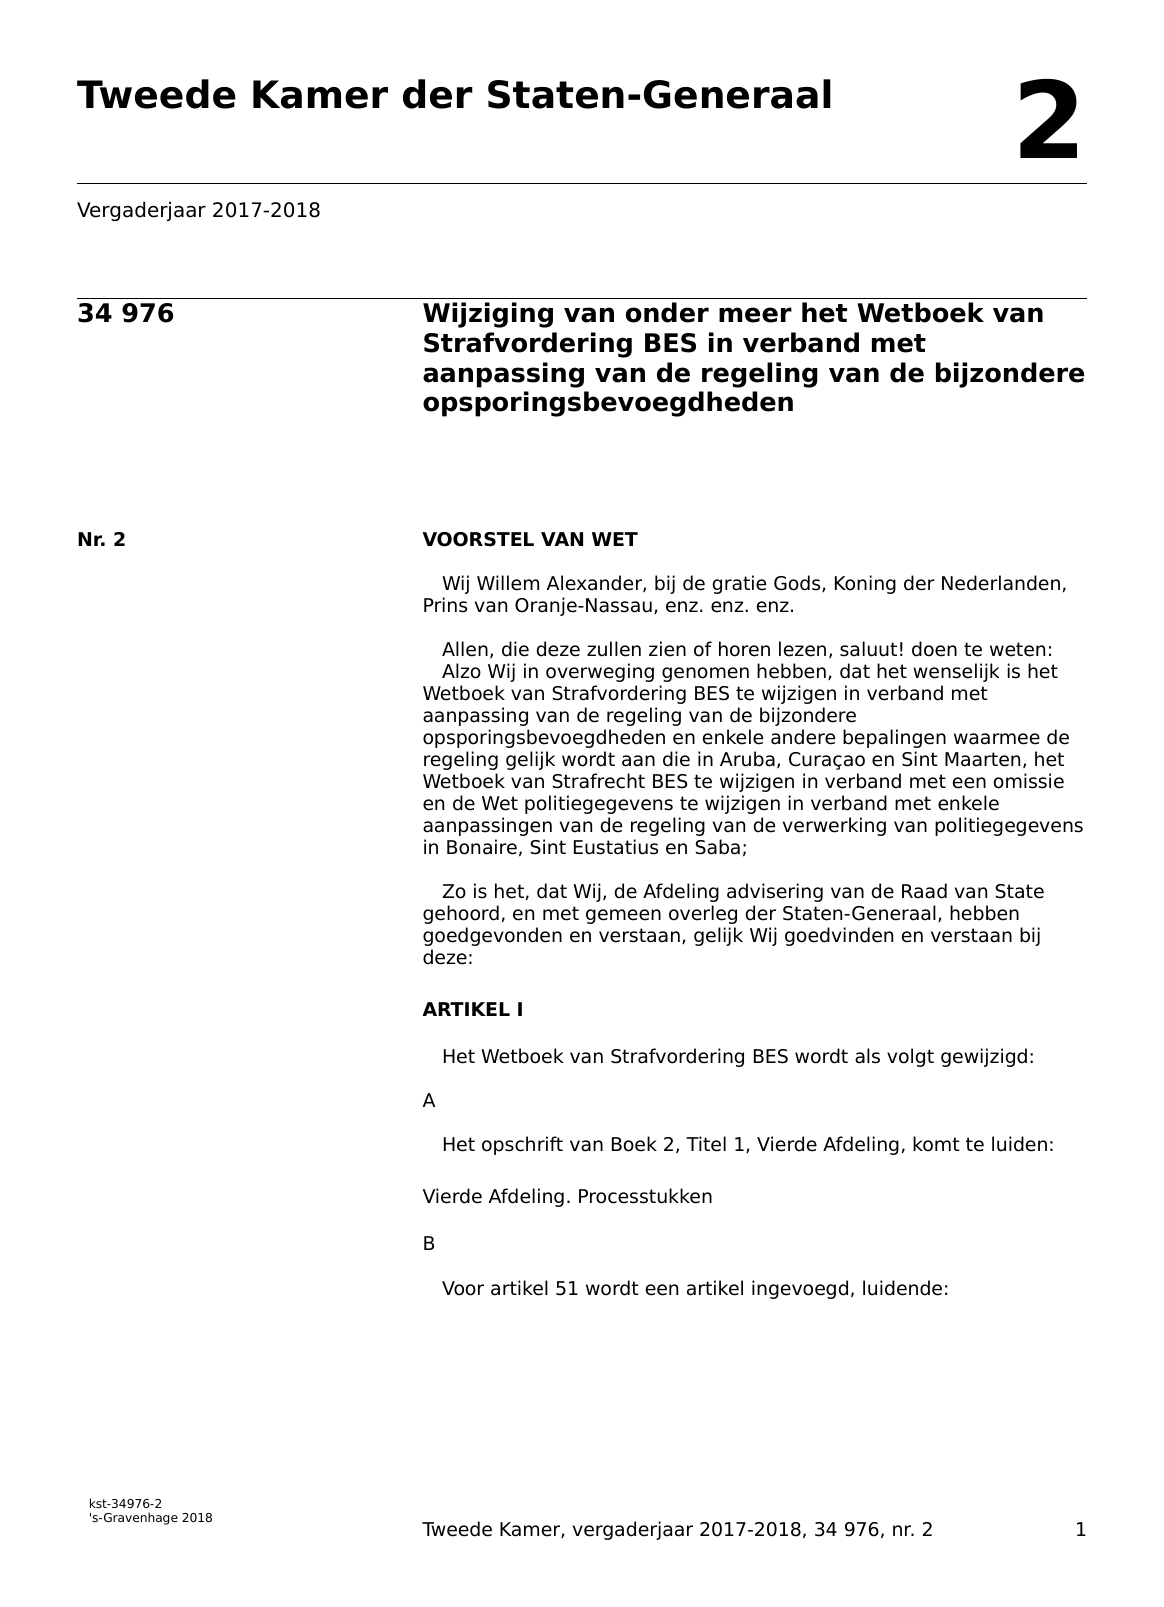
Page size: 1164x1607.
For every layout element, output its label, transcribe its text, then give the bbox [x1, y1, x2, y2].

text Het opschrift van Boek 2, Titel 1, Vierde Afdeling, komt te luiden: [422, 1134, 1087, 1156]
table_header Tweede Kamer der Staten-Generaal [77, 59, 886, 183]
text Alzo Wij in overweging genomen hebben, dat het wenselijk is het Wetboek van Strafvordering BES te wijzigen in verband met aanpassing van de regeling van de bijzondere opsporingsbevoegdheden en enkele andere bepalingen waarmee de regeling gelijk wordt aan die in Aruba, Curaçao en Sint Maarten, het Wetboek van Strafrecht BES te wijzigen in verband met een omissie en de Wet politiegegevens te wijzigen in verband met enkele aanpassingen van de regeling van de verwerking van politiegegevens in Bonaire, Sint Eustatius en Saba; [422, 661, 1087, 859]
subtitle 34 976 Wijziging van onder meer het Wetboek van Strafvordering BES in verband met aanpassing van de regeling van de bijzondere opsporingsbevoegdheden [77, 299, 1087, 418]
text kst-34976-2 [88, 1497, 323, 1511]
text Wij Willem Alexander, bij de gratie Gods, Koning der Nederlanden, Prins van Oranje-Nassau, enz. enz. enz. [422, 573, 1087, 617]
subtitle Vierde Afdeling. Processtukken [422, 1186, 1087, 1208]
text Voor artikel 51 wordt een artikel ingevoegd, luidende: [422, 1277, 1087, 1299]
text A [422, 1090, 1087, 1112]
table_cell Vergaderjaar 2017-2018 [77, 184, 1087, 298]
subtitle ARTIKEL I [422, 999, 1087, 1021]
text Allen, die deze zullen zien of horen lezen, saluut! doen te weten: [422, 639, 1087, 661]
subtitle Nr. 2 VOORSTEL VAN WET [77, 529, 1087, 551]
text B [422, 1233, 1087, 1255]
text Zo is het, dat Wij, de Afdeling advisering van de Raad van State gehoord, en met gemeen overleg der Staten-Generaal, hebben goedgevonden en verstaan, gelijk Wij goedvinden en verstaan bij deze: [422, 881, 1087, 969]
table_header 2 [886, 59, 1087, 183]
text 's-Gravenhage 2018 [88, 1511, 323, 1525]
text Het Wetboek van Strafvordering BES wordt als volgt gewijzigd: [422, 1046, 1087, 1068]
